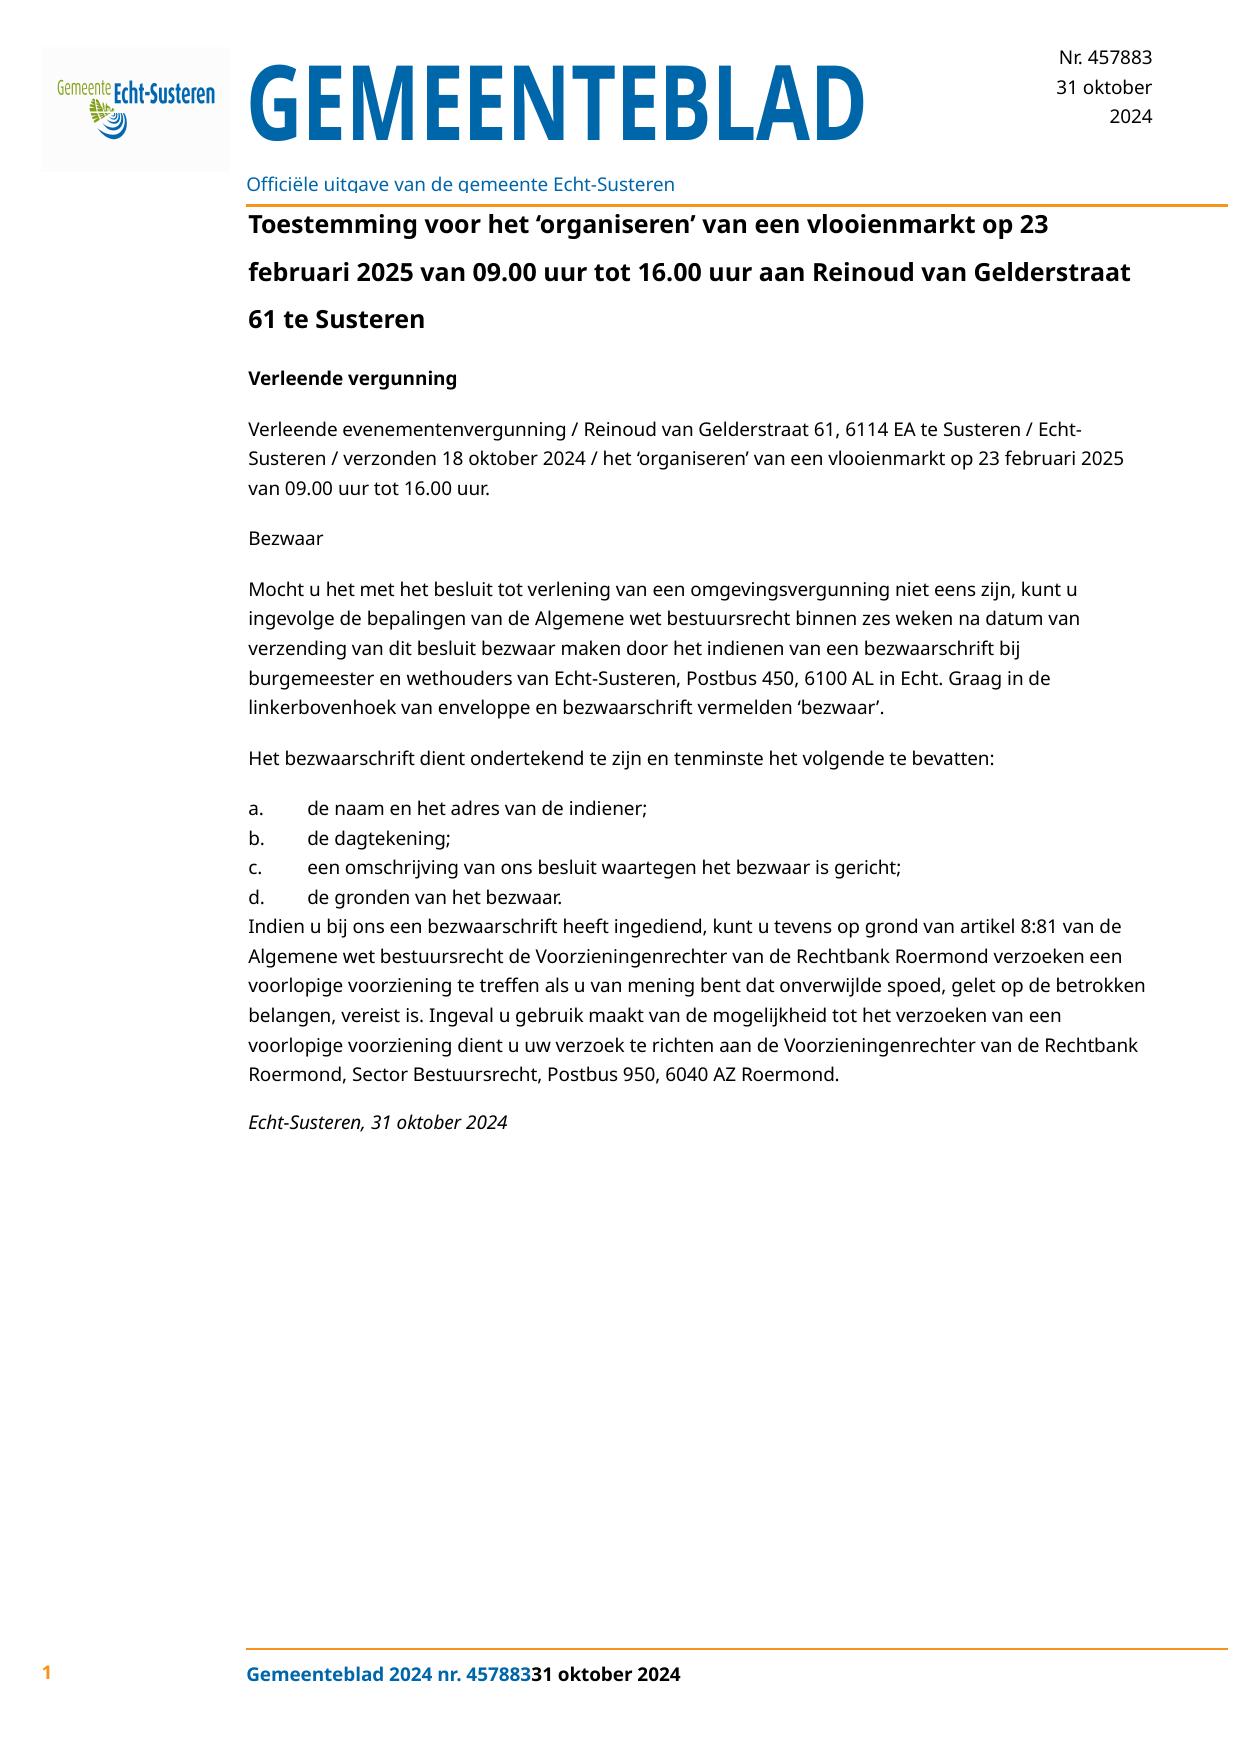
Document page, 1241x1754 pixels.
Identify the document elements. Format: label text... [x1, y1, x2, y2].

text Mocht u het met het besluit tot verlening van een omgevingsvergunning niet eens zijn, kunt u ingevolge de bepalingen van de Algemene wet bestuursrecht binnen zes weken na datum van verzending van dit besluit bezwaar maken door het indienen van een bezwaarschrift bij burgemeester en wethouders van Echt-Susteren, Postbus 450, 6100 AL in Echt. Graag in de linkerbovenhoek van enveloppe en bezwaarschrift vermelden ‘bezwaar’. [248, 576, 1152, 720]
text Indien u bij ons een bezwaarschrift heeft ingediend, kunt u tevens op grond van artikel 8:81 van de Algemene wet bestuursrecht de Voorzieningenrechter van de Rechtbank Roermond verzoeken een voorlopige voorziening te treffen als u van mening bent dat onverwijlde spoed, gelet op de betrokken belangen, vereist is. Ingeval u gebruik maakt van de mogelijkheid tot het verzoeken van een voorlopige voorziening dient u uw verzoek te richten aan de Voorzieningenrechter van de Rechtbank Roermond, Sector Bestuursrecht, Postbus 950, 6040 AZ Roermond. [248, 913, 1152, 1087]
text Bezwaar [248, 526, 1152, 551]
list de dagtekening; [248, 825, 1152, 850]
list de naam en het adres van de indiener; [248, 795, 1152, 821]
text Toestemming voor het ‘organiseren’ van een vlooienmarkt op 23 februari 2025 van 09.00 uur tot 16.00 uur aan Reinoud van Gelderstraat 61 te Susteren [248, 207, 1152, 336]
text Verleende vergunning [248, 366, 1152, 391]
list een omschrijving van ons besluit waartegen het bezwaar is gericht; [248, 854, 1152, 880]
text Het bezwaarschrift dient ondertekend te zijn en tenminste het volgende te bevatten: [248, 745, 1152, 770]
picture [41, 47, 231, 172]
list de gronden van het bezwaar. [248, 884, 1152, 909]
text Echt-Susteren, 31 oktober 2024 [248, 1109, 1152, 1135]
text Verleende evenementenvergunning / Reinoud van Gelderstraat 61, 6114 EA te Susteren / Echt-Susteren / verzonden 18 oktober 2024 / het ‘organiseren’ van een vlooienmarkt op 23 februari 2025 van 09.00 uur tot 16.00 uur. [248, 416, 1152, 501]
